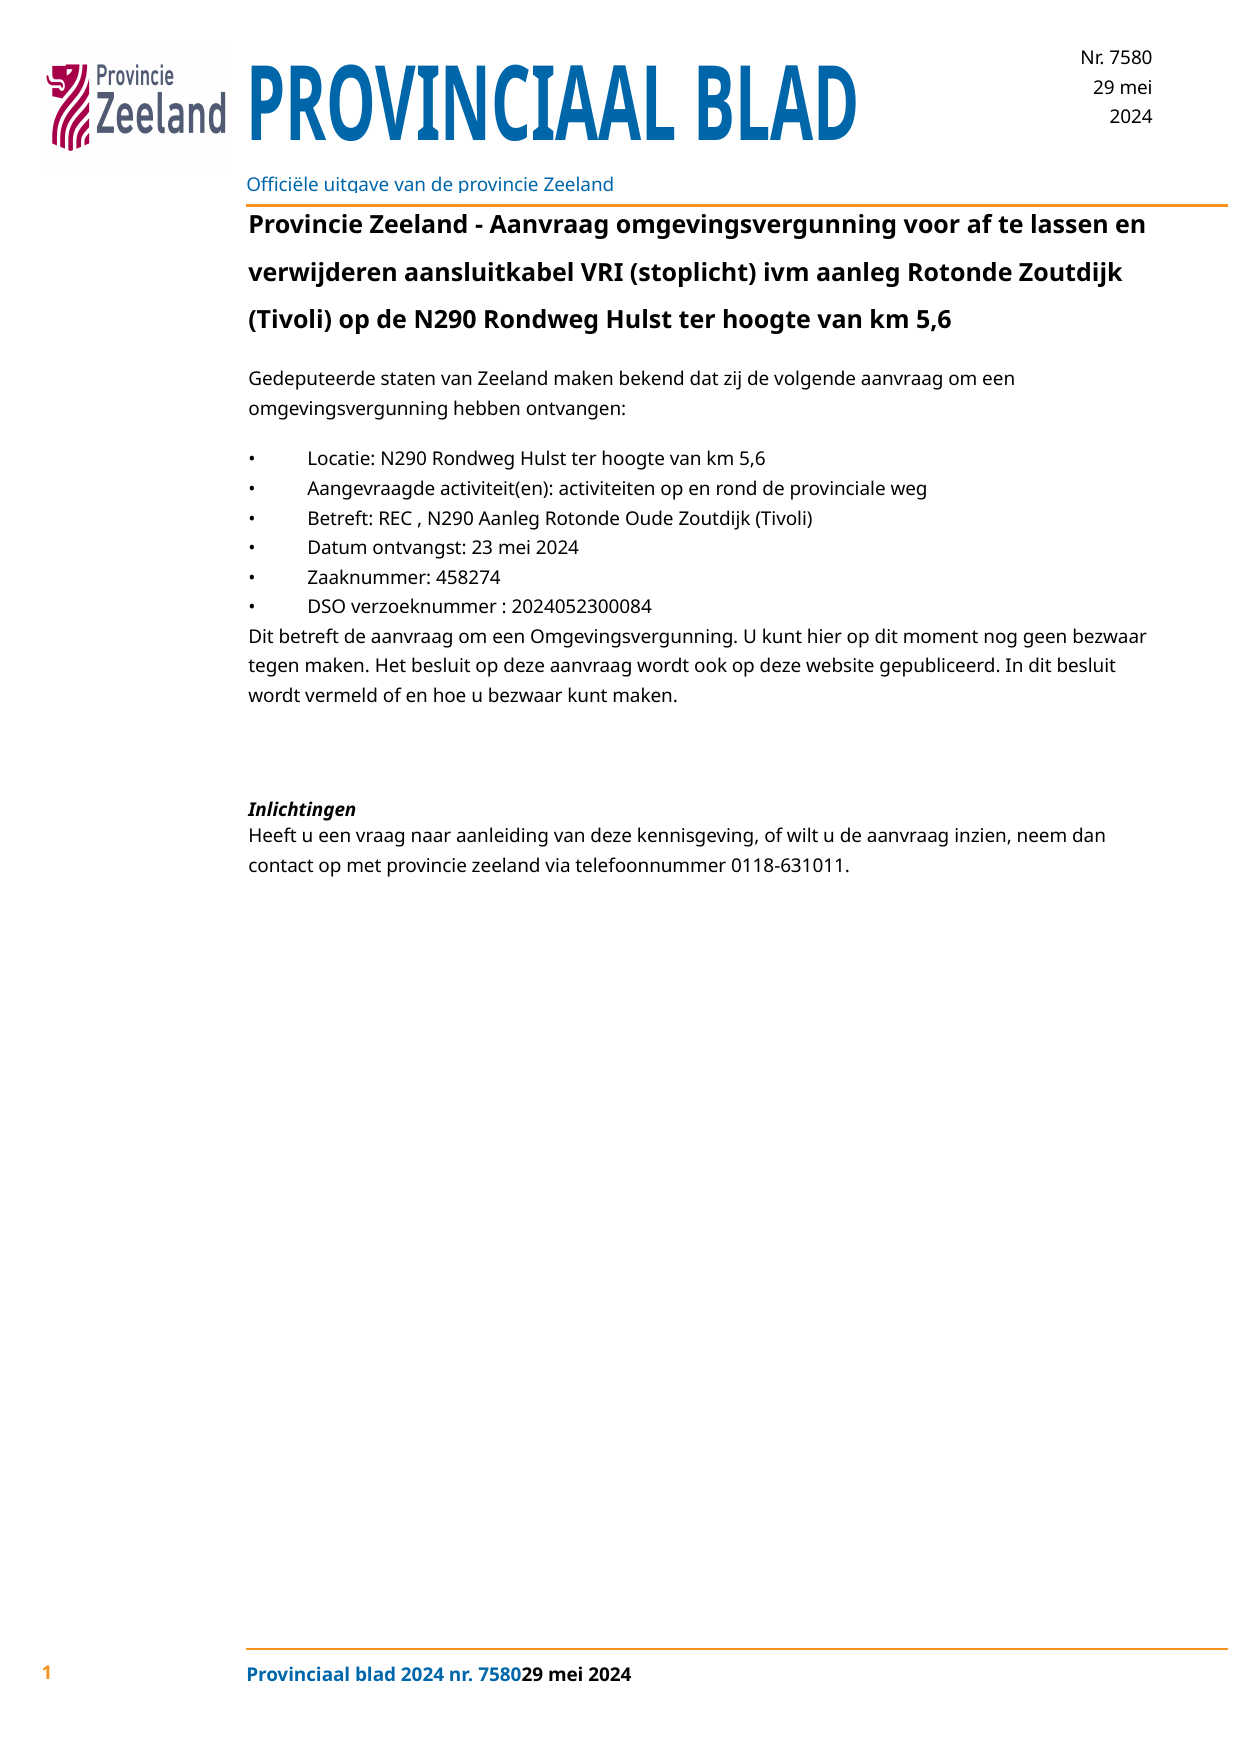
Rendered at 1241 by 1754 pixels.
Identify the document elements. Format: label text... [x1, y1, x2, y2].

list Locatie: N290 Rondweg Hulst ter hoogte van km 5,6 [248, 446, 1152, 471]
list Betreft: REC , N290 Aanleg Rotonde Oude Zoutdijk (Tivoli) [248, 505, 1152, 530]
text Inlichtingen [248, 797, 1152, 822]
list DSO verzoeknummer : 2024052300084 [248, 593, 1152, 619]
picture [41, 47, 231, 172]
list Zaaknummer: 458274 [248, 564, 1152, 589]
list Aangevraagde activiteit(en): activiteiten op en rond de provinciale weg [248, 475, 1152, 501]
text Dit betreft de aanvraag om een Omgevingsvergunning. U kunt hier op dit moment nog geen bezwaar tegen maken. Het besluit op deze aanvraag wordt ook op deze website gepubliceerd. In dit besluit wordt vermeld of en hoe u bezwaar kunt maken. [248, 623, 1152, 708]
text Heeft u een vraag naar aanleiding van deze kennisgeving, of wilt u de aanvraag inzien, neem dan contact op met provincie zeeland via telefoonnummer 0118-631011. [248, 822, 1152, 878]
text Gedeputeerde staten van Zeeland maken bekend dat zij de volgende aanvraag om een omgevingsvergunning hebben ontvangen: [248, 366, 1152, 421]
text Provincie Zeeland - Aanvraag omgevingsvergunning voor af te lassen en verwijderen aansluitkabel VRI (stoplicht) ivm aanleg Rotonde Zoutdijk (Tivoli) op de N290 Rondweg Hulst ter hoogte van km 5,6 [248, 207, 1152, 336]
list Datum ontvangst: 23 mei 2024 [248, 534, 1152, 560]
